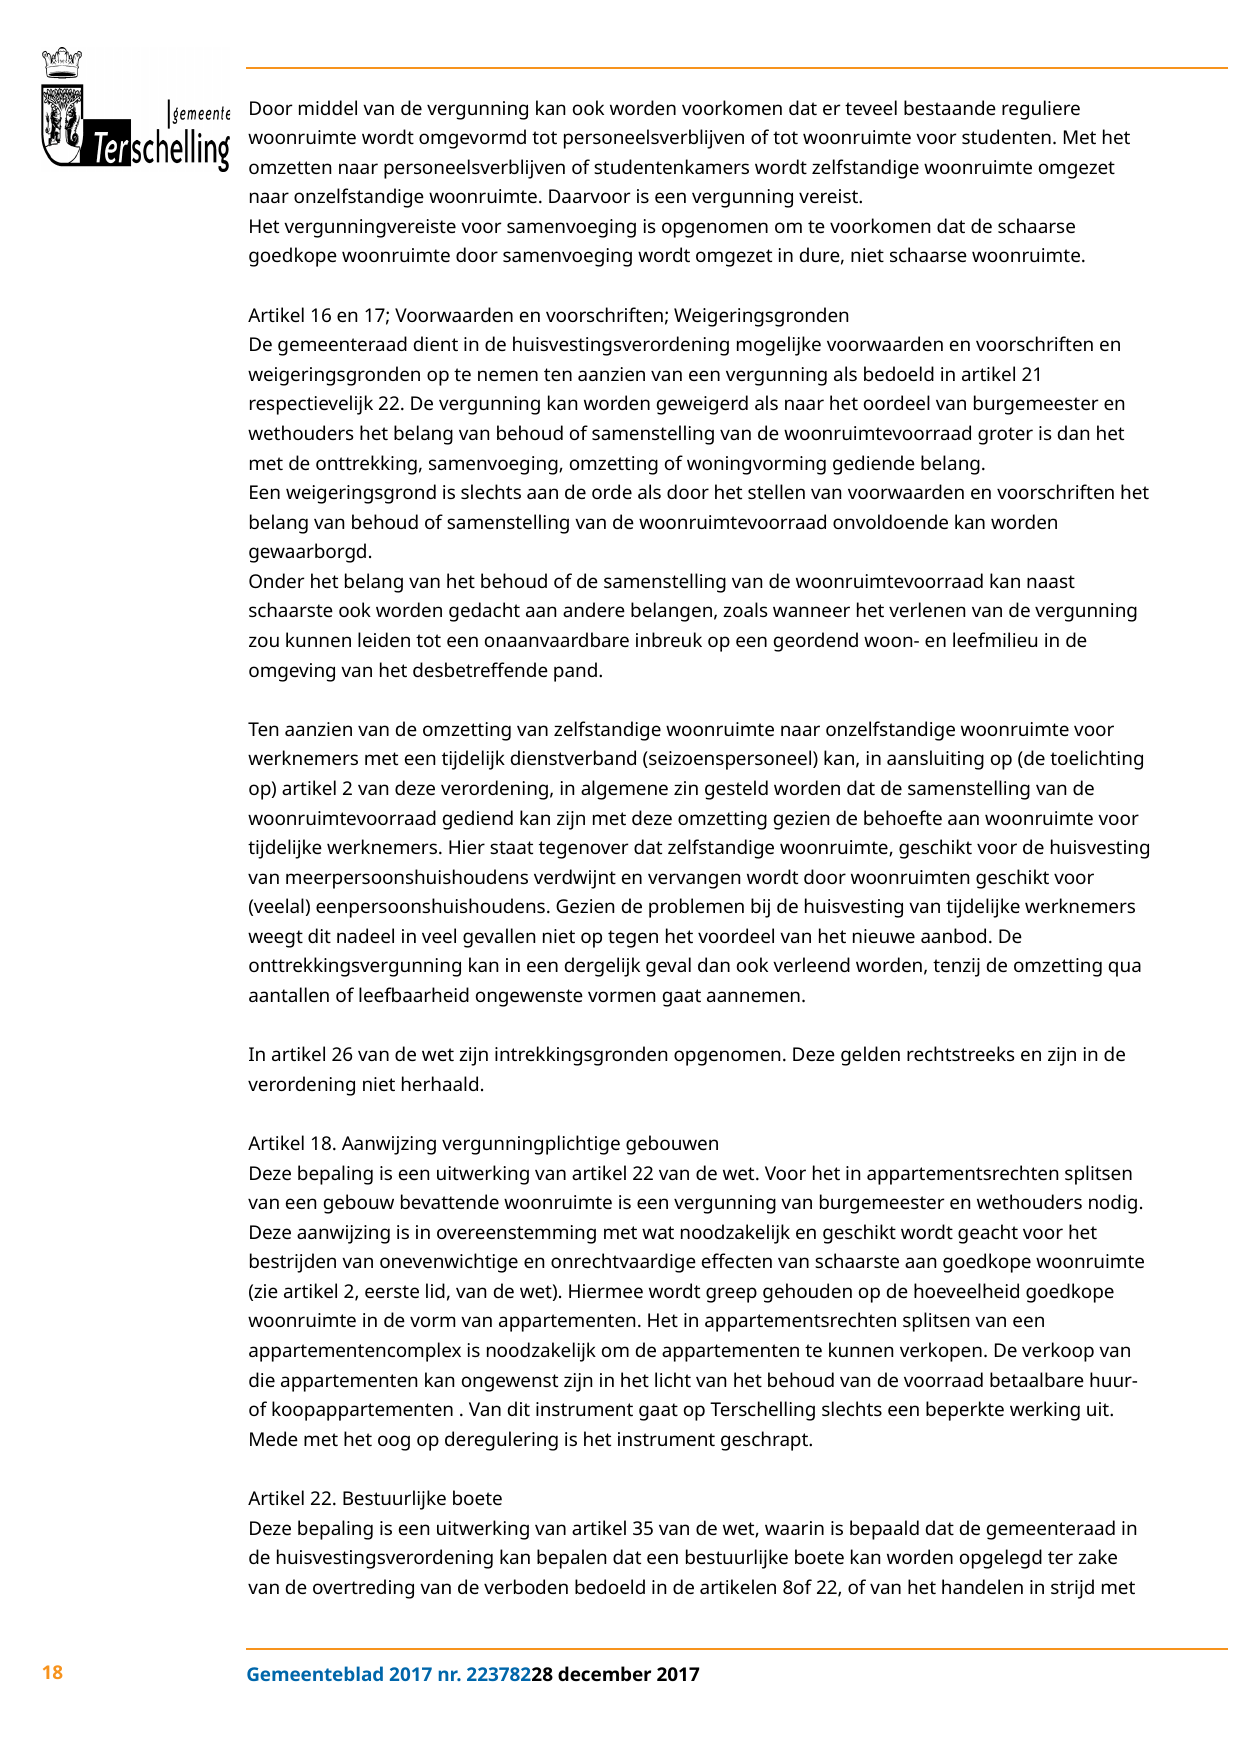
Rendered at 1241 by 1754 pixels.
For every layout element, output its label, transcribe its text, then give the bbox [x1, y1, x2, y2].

text De gemeenteraad dient in de huisvestingsverordening mogelijke voorwaarden en voorschriften en weigeringsgronden op te nemen ten aanzien van een vergunning als bedoeld in artikel 21 respectievelijk 22. De vergunning kan worden geweigerd als naar het oordeel van burgemeester en wethouders het belang van behoud of samenstelling van de woonruimtevoorraad groter is dan het met de onttrekking, samenvoeging, omzetting of woningvorming gediende belang. [248, 331, 1152, 476]
text Artikel 18. Aanwijzing vergunningplichtige gebouwen [248, 1130, 1152, 1156]
text Door middel van de vergunning kan ook worden voorkomen dat er teveel bestaande reguliere woonruimte wordt omgevormd tot personeelsverblijven of tot woonruimte voor studenten. Met het omzetten naar personeelsverblijven of studentenkamers wordt zelfstandige woonruimte omgezet naar onzelfstandige woonruimte. Daarvoor is een vergunning vereist. [248, 95, 1152, 209]
text Onder het belang van het behoud of de samenstelling van de woonruimtevoorraad kan naast schaarste ook worden gedacht aan andere belangen, zoals wanneer het verlenen van de vergunning zou kunnen leiden tot een onaanvaardbare inbreuk op een geordend woon- en leefmilieu in de omgeving van het desbetreffende pand. [248, 568, 1152, 683]
picture [41, 47, 231, 172]
text Ten aanzien van de omzetting van zelfstandige woonruimte naar onzelfstandige woonruimte voor werknemers met een tijdelijk dienstverband (seizoenspersoneel) kan, in aansluiting op (de toelichting op) artikel 2 van deze verordening, in algemene zin gesteld worden dat de samenstelling van de woonruimtevoorraad gediend kan zijn met deze omzetting gezien de behoefte aan woonruimte voor tijdelijke werknemers. Hier staat tegenover dat zelfstandige woonruimte, geschikt voor de huisvesting van meerpersoonshuishoudens verdwijnt en vervangen wordt door woonruimten geschikt voor (veelal) eenpersoonshuishoudens. Gezien de problemen bij de huisvesting van tijdelijke werknemers weegt dit nadeel in veel gevallen niet op tegen het voordeel van het nieuwe aanbod. De onttrekkingsvergunning kan in een dergelijk geval dan ook verleend worden, tenzij de omzetting qua aantallen of leefbaarheid ongewenste vormen gaat aannemen. [248, 716, 1152, 1008]
text Artikel 16 en 17; Voorwaarden en voorschriften; Weigeringsgronden [248, 302, 1152, 328]
text In artikel 26 van de wet zijn intrekkingsgronden opgenomen. Deze gelden rechtstreeks en zijn in de verordening niet herhaald. [248, 1041, 1152, 1097]
text Een weigeringsgrond is slechts aan de orde als door het stellen van voorwaarden en voorschriften het belang van behoud of samenstelling van de woonruimtevoorraad onvoldoende kan worden gewaarborgd. [248, 479, 1152, 564]
text Het vergunningvereiste voor samenvoeging is opgenomen om te voorkomen dat de schaarse goedkope woonruimte door samenvoeging wordt omgezet in dure, niet schaarse woonruimte. [248, 213, 1152, 268]
text Deze bepaling is een uitwerking van artikel 35 van de wet, waarin is bepaald dat de gemeenteraad in de huisvestingsverordening kan bepalen dat een bestuurlijke boete kan worden opgelegd ter zake van de overtreding van de verboden bedoeld in de artikelen 8of 22, of van het handelen in strijd met [248, 1515, 1152, 1600]
text Artikel 22. Bestuurlijke boete [248, 1485, 1152, 1511]
text Deze bepaling is een uitwerking van artikel 22 van de wet. Voor het in appartementsrechten splitsen van een gebouw bevattende woonruimte is een vergunning van burgemeester en wethouders nodig. Deze aanwijzing is in overeenstemming met wat noodzakelijk en geschikt wordt geacht voor het bestrijden van onevenwichtige en onrechtvaardige effecten van schaarste aan goedkope woonruimte (zie artikel 2, eerste lid, van de wet). Hiermee wordt greep gehouden op de hoeveelheid goedkope woonruimte in de vorm van appartementen. Het in appartementsrechten splitsen van een appartementencomplex is noodzakelijk om de appartementen te kunnen verkopen. De verkoop van die appartementen kan ongewenst zijn in het licht van het behoud van de voorraad betaalbare huur- of koopappartementen . Van dit instrument gaat op Terschelling slechts een beperkte werking uit. Mede met het oog op deregulering is het instrument geschrapt. [248, 1160, 1152, 1452]
